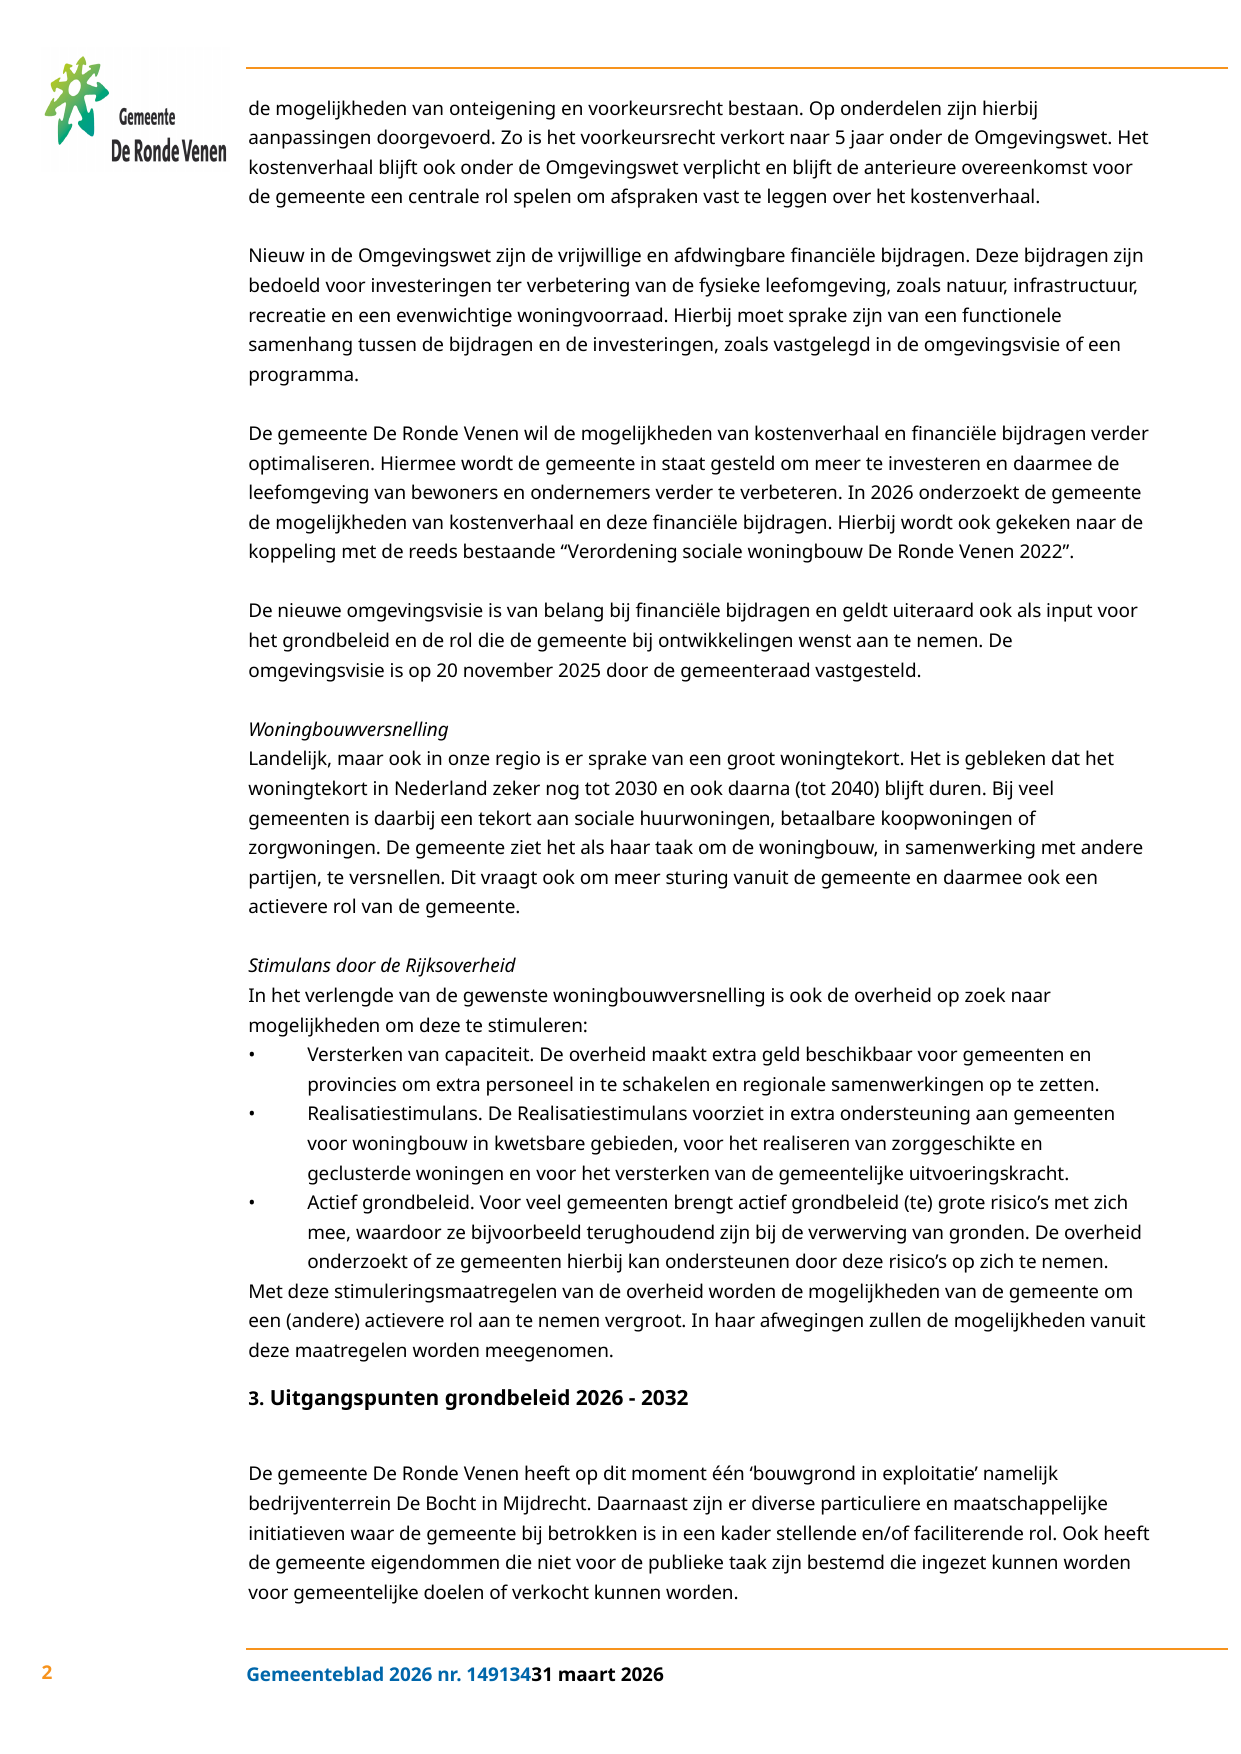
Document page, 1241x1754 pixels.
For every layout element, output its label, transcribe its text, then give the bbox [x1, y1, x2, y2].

text Stimulans door de Rijksoverheid [248, 953, 1152, 978]
text De nieuwe omgevingsvisie is van belang bij financiële bijdragen en geldt uiteraard ook als input voor het grondbeleid en de rol die de gemeente bij ontwikkelingen wenst aan te nemen. De omgevingsvisie is op 20 november 2025 door de gemeenteraad vastgesteld. [248, 598, 1152, 683]
list Realisatiestimulans. De Realisatiestimulans voorziet in extra ondersteuning aan gemeenten voor woningbouw in kwetsbare gebieden, voor het realiseren van zorggeschikte en geclusterde woningen en voor het versterken van de gemeentelijke uitvoeringskracht. [248, 1101, 1152, 1186]
text Nieuw in de Omgevingswet zijn de vrijwillige en afdwingbare financiële bijdragen. Deze bijdragen zijn bedoeld voor investeringen ter verbetering van de fysieke leefomgeving, zoals natuur, infrastructuur, recreatie en een evenwichtige woningvoorraad. Hierbij moet sprake zijn van een functionele samenhang tussen de bijdragen en de investeringen, zoals vastgelegd in de omgevingsvisie of een programma. [248, 243, 1152, 387]
text In het verlengde van de gewenste woningbouwversnelling is ook de overheid op zoek naar mogelijkheden om deze te stimuleren: [248, 982, 1152, 1038]
picture [41, 47, 231, 172]
text Woningbouwversnelling [248, 716, 1152, 742]
text 3. Uitgangspunten grondbeleid 2026 - 2032 [248, 1383, 1152, 1411]
text De gemeente De Ronde Venen heeft op dit moment één ‘bouwgrond in exploitatie’ namelijk bedrijventerrein De Bocht in Mijdrecht. Daarnaast zijn er diverse particuliere en maatschappelijke initiatieven waar de gemeente bij betrokken is in een kader stellende en/of faciliterende rol. Ook heeft de gemeente eigendommen die niet voor de publieke taak zijn bestemd die ingezet kunnen worden voor gemeentelijke doelen of verkocht kunnen worden. [248, 1461, 1152, 1605]
list Versterken van capaciteit. De overheid maakt extra geld beschikbaar voor gemeenten en provincies om extra personeel in te schakelen en regionale samenwerkingen op te zetten. [248, 1041, 1152, 1097]
text Landelijk, maar ook in onze regio is er sprake van een groot woningtekort. Het is gebleken dat het woningtekort in Nederland zeker nog tot 2030 en ook daarna (tot 2040) blijft duren. Bij veel gemeenten is daarbij een tekort aan sociale huurwoningen, betaalbare koopwoningen of zorgwoningen. De gemeente ziet het als haar taak om de woningbouw, in samenwerking met andere partijen, te versnellen. Dit vraagt ook om meer sturing vanuit de gemeente en daarmee ook een actievere rol van de gemeente. [248, 746, 1152, 919]
text de mogelijkheden van onteigening en voorkeursrecht bestaan. Op onderdelen zijn hierbij aanpassingen doorgevoerd. Zo is het voorkeursrecht verkort naar 5 jaar onder de Omgevingswet. Het kostenverhaal blijft ook onder de Omgevingswet verplicht en blijft de anterieure overeenkomst voor de gemeente een centrale rol spelen om afspraken vast te leggen over het kostenverhaal. [248, 95, 1152, 209]
text Met deze stimuleringsmaatregelen van de overheid worden de mogelijkheden van de gemeente om een (andere) actievere rol aan te nemen vergroot. In haar afwegingen zullen de mogelijkheden vanuit deze maatregelen worden meegenomen. [248, 1278, 1152, 1363]
text De gemeente De Ronde Venen wil de mogelijkheden van kostenverhaal en financiële bijdragen verder optimaliseren. Hiermee wordt de gemeente in staat gesteld om meer te investeren en daarmee de leefomgeving van bewoners en ondernemers verder te verbeteren. In 2026 onderzoekt de gemeente de mogelijkheden van kostenverhaal en deze financiële bijdragen. Hierbij wordt ook gekeken naar de koppeling met de reeds bestaande “Verordening sociale woningbouw De Ronde Venen 2022”. [248, 420, 1152, 564]
list Actief grondbeleid. Voor veel gemeenten brengt actief grondbeleid (te) grote risico’s met zich mee, waardoor ze bijvoorbeeld terughoudend zijn bij de verwerving van gronden. De overheid onderzoekt of ze gemeenten hierbij kan ondersteunen door deze risico’s op zich te nemen. [248, 1189, 1152, 1274]
